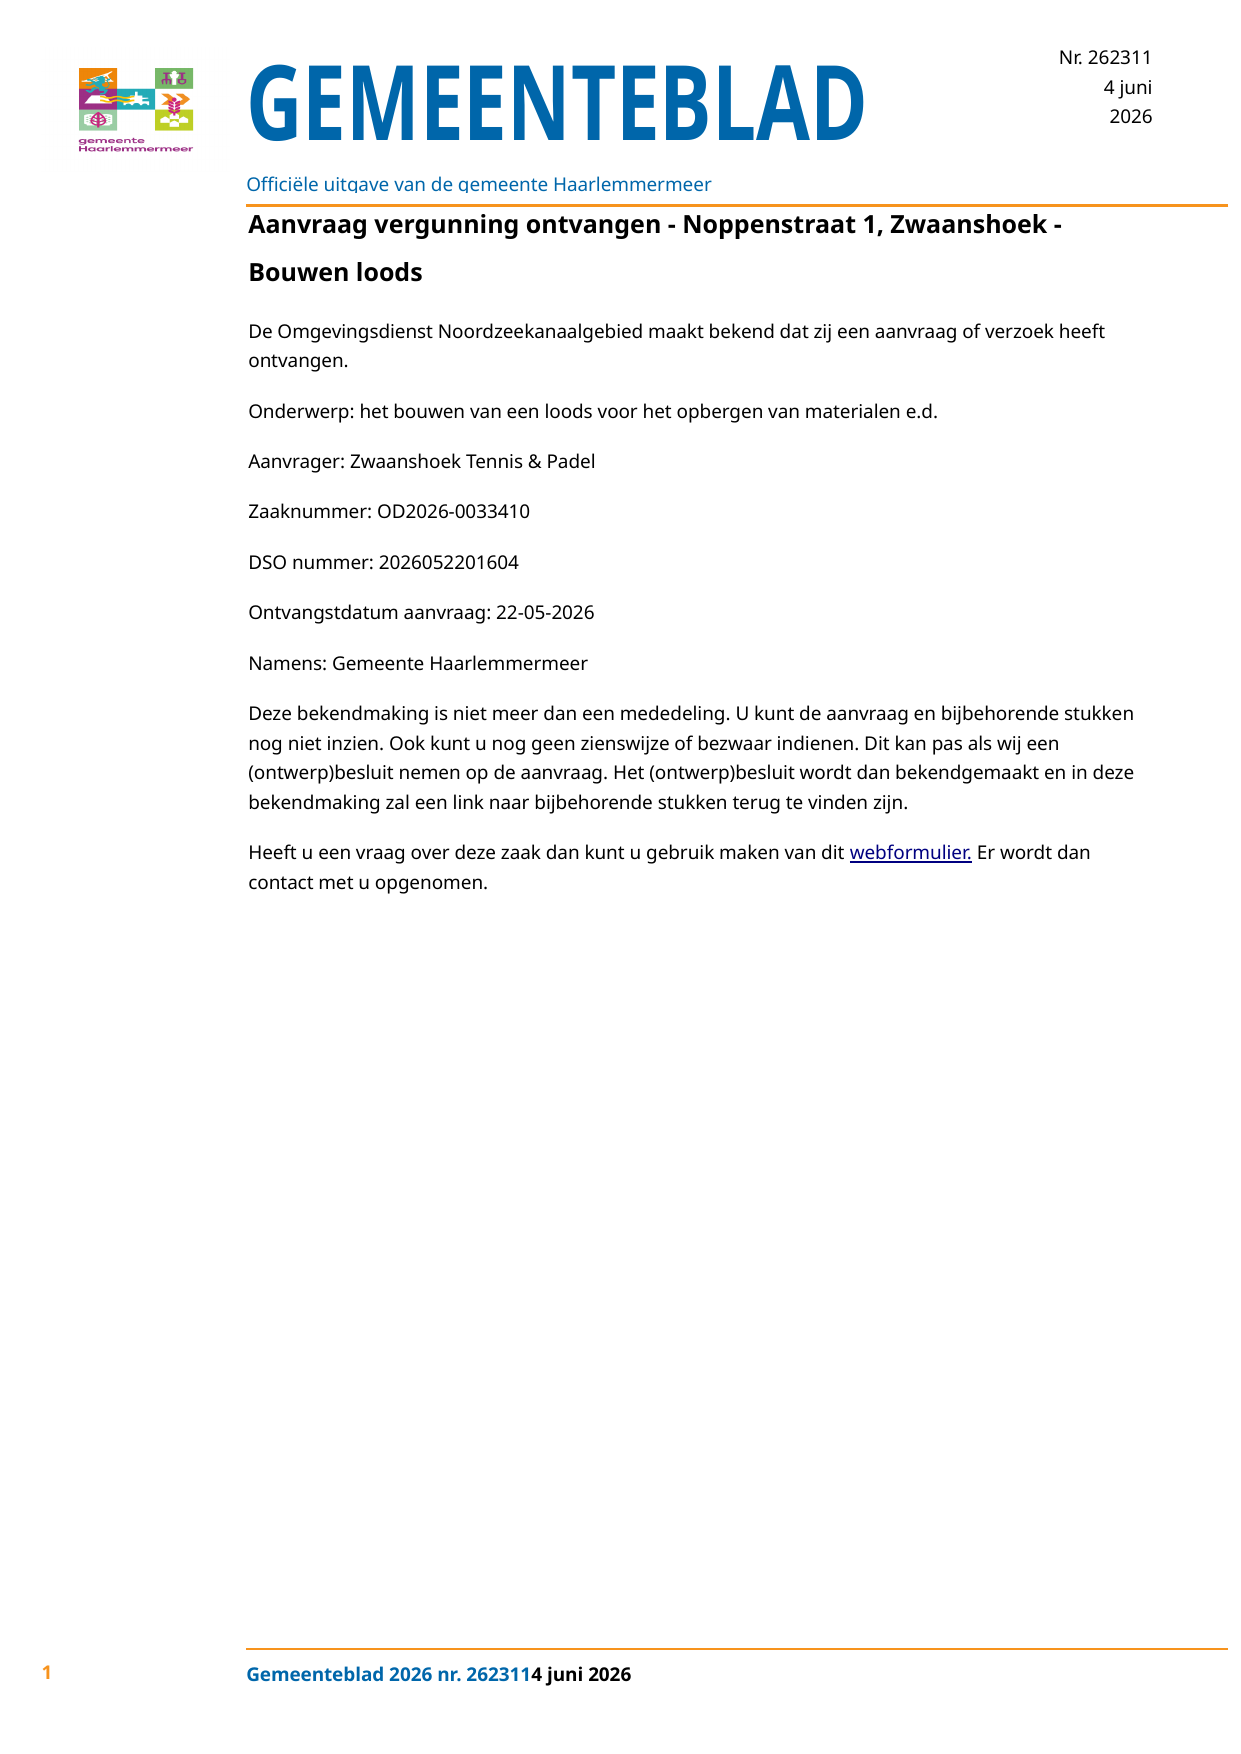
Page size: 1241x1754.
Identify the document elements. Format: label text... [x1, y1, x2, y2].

text DSO nummer: 2026052201604 [248, 549, 1152, 575]
text Deze bekendmaking is niet meer dan een mededeling. U kunt de aanvraag en bijbehorende stukken nog niet inzien. Ook kunt u nog geen zienswijze of bezwaar indienen. Dit kan pas als wij een (ontwerp)besluit nemen op de aanvraag. Het (ontwerp)besluit wordt dan bekendgemaakt en in deze bekendmaking zal een link naar bijbehorende stukken terug te vinden zijn. [248, 700, 1152, 815]
text Zaaknummer: OD2026-0033410 [248, 499, 1152, 524]
text Onderwerp: het bouwen van een loods voor het opbergen van materialen e.d. [248, 398, 1152, 424]
text Ontvangstdatum aanvraag: 22-05-2026 [248, 599, 1152, 625]
text De Omgevingsdienst Noordzeekanaalgebied maakt bekend dat zij een aanvraag of verzoek heeft ontvangen. [248, 318, 1152, 373]
picture [41, 47, 231, 172]
text Heeft u een vraag over deze zaak dan kunt u gebruik maken van dit webformulier. Er wordt dan contact met u opgenomen. [248, 839, 1152, 895]
text Aanvrager: Zwaanshoek Tennis & Padel [248, 448, 1152, 474]
text Aanvraag vergunning ontvangen - Noppenstraat 1, Zwaanshoek - Bouwen loods [248, 207, 1152, 288]
text Namens: Gemeente Haarlemmermeer [248, 650, 1152, 676]
